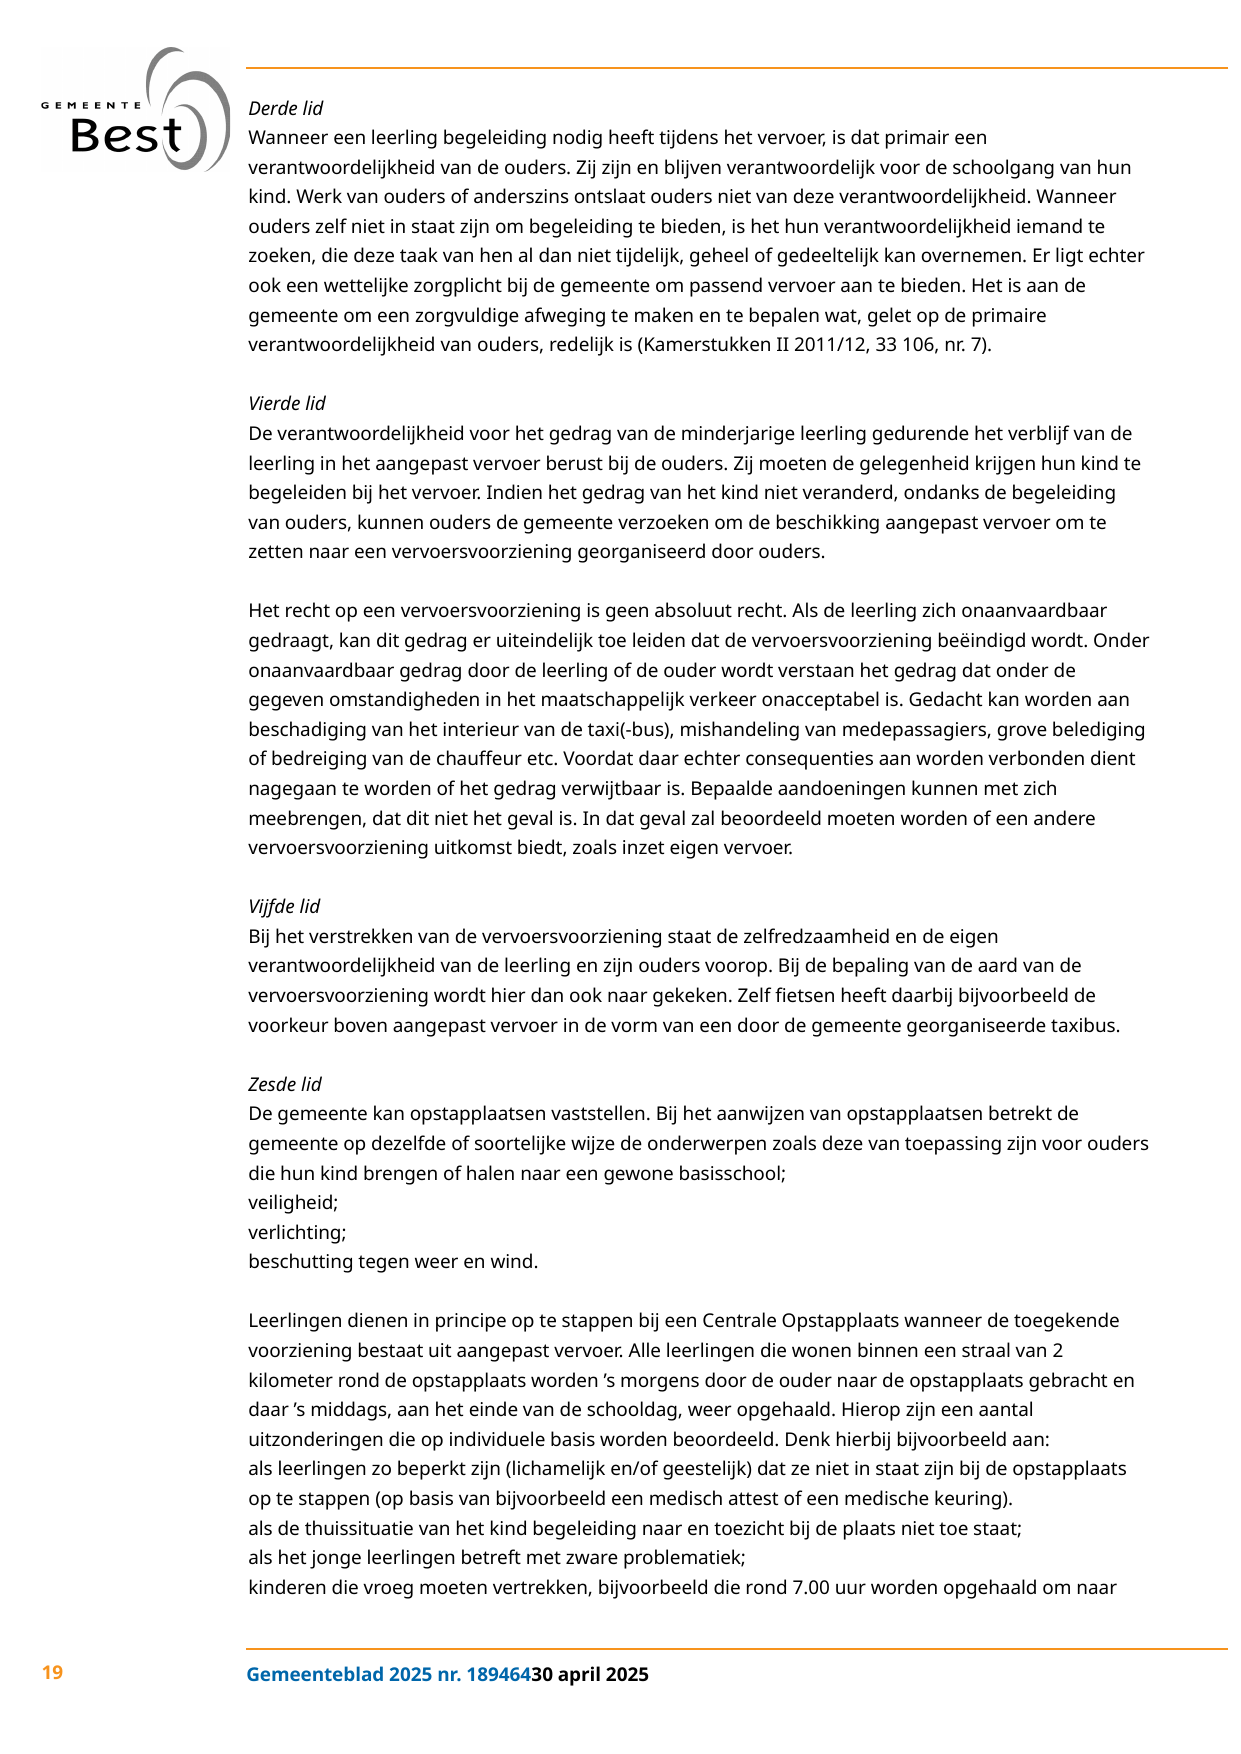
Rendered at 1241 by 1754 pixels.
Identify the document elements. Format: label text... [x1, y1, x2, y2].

text als het jonge leerlingen betreft met zware problematiek; [248, 1544, 1152, 1570]
text als de thuissituatie van het kind begeleiding naar en toezicht bij de plaats niet toe staat; [248, 1515, 1152, 1541]
text Vijfde lid [248, 893, 1152, 919]
text De gemeente kan opstapplaatsen vaststellen. Bij het aanwijzen van opstapplaatsen betrekt de gemeente op dezelfde of soortelijke wijze de onderwerpen zoals deze van toepassing zijn voor ouders die hun kind brengen of halen naar een gewone basisschool; [248, 1101, 1152, 1186]
text Bij het verstrekken van de vervoersvoorziening staat de zelfredzaamheid en de eigen verantwoordelijkheid van de leerling en zijn ouders voorop. Bij de bepaling van de aard van de vervoersvoorziening wordt hier dan ook naar gekeken. Zelf fietsen heeft daarbij bijvoorbeeld de voorkeur boven aangepast vervoer in de vorm van een door de gemeente georganiseerde taxibus. [248, 923, 1152, 1038]
text beschutting tegen weer en wind. [248, 1248, 1152, 1274]
text kinderen die vroeg moeten vertrekken, bijvoorbeeld die rond 7.00 uur worden opgehaald om naar [248, 1574, 1152, 1600]
text verlichting; [248, 1219, 1152, 1245]
text Leerlingen dienen in principe op te stappen bij een Centrale Opstapplaats wanneer de toegekende voorziening bestaat uit aangepast vervoer. Alle leerlingen die wonen binnen een straal van 2 kilometer rond de opstapplaats worden ’s morgens door de ouder naar de opstapplaats gebracht en daar ’s middags, aan het einde van de schooldag, weer opgehaald. Hierop zijn een aantal uitzonderingen die op individuele basis worden beoordeeld. Denk hierbij bijvoorbeeld aan: [248, 1308, 1152, 1452]
text veiligheid; [248, 1189, 1152, 1215]
text Het recht op een vervoersvoorziening is geen absoluut recht. Als de leerling zich onaanvaardbaar gedraagt, kan dit gedrag er uiteindelijk toe leiden dat de vervoersvoorziening beëindigd wordt. Onder onaanvaardbaar gedrag door de leerling of de ouder wordt verstaan het gedrag dat onder de gegeven omstandigheden in het maatschappelijk verkeer onacceptabel is. Gedacht kan worden aan beschadiging van het interieur van de taxi(-bus), mishandeling van medepassagiers, grove belediging of bedreiging van de chauffeur etc. Voordat daar echter consequenties aan worden verbonden dient nagegaan te worden of het gedrag verwijtbaar is. Bepaalde aandoeningen kunnen met zich meebrengen, dat dit niet het geval is. In dat geval zal beoordeeld moeten worden of een andere vervoersvoorziening uitkomst biedt, zoals inzet eigen vervoer. [248, 598, 1152, 860]
text Wanneer een leerling begeleiding nodig heeft tijdens het vervoer, is dat primair een verantwoordelijkheid van de ouders. Zij zijn en blijven verantwoordelijk voor de schoolgang van hun kind. Werk van ouders of anderszins ontslaat ouders niet van deze verantwoordelijkheid. Wanneer ouders zelf niet in staat zijn om begeleiding te bieden, is het hun verantwoordelijkheid iemand te zoeken, die deze taak van hen al dan niet tijdelijk, geheel of gedeeltelijk kan overnemen. Er ligt echter ook een wettelijke zorgplicht bij de gemeente om passend vervoer aan te bieden. Het is aan de gemeente om een zorgvuldige afweging te maken en te bepalen wat, gelet op de primaire verantwoordelijkheid van ouders, redelijk is (Kamerstukken II 2011/12, 33 106, nr. 7). [248, 124, 1152, 357]
text als leerlingen zo beperkt zijn (lichamelijk en/of geestelijk) dat ze niet in staat zijn bij de opstapplaats op te stappen (op basis van bijvoorbeeld een medisch attest of een medische keuring). [248, 1456, 1152, 1511]
text Vierde lid [248, 391, 1152, 416]
picture [41, 47, 231, 172]
text Zesde lid [248, 1071, 1152, 1097]
text De verantwoordelijkheid voor het gedrag van de minderjarige leerling gedurende het verblijf van de leerling in het aangepast vervoer berust bij de ouders. Zij moeten de gelegenheid krijgen hun kind te begeleiden bij het vervoer. Indien het gedrag van het kind niet veranderd, ondanks de begeleiding van ouders, kunnen ouders de gemeente verzoeken om de beschikking aangepast vervoer om te zetten naar een vervoersvoorziening georganiseerd door ouders. [248, 420, 1152, 564]
text Derde lid [248, 95, 1152, 121]
